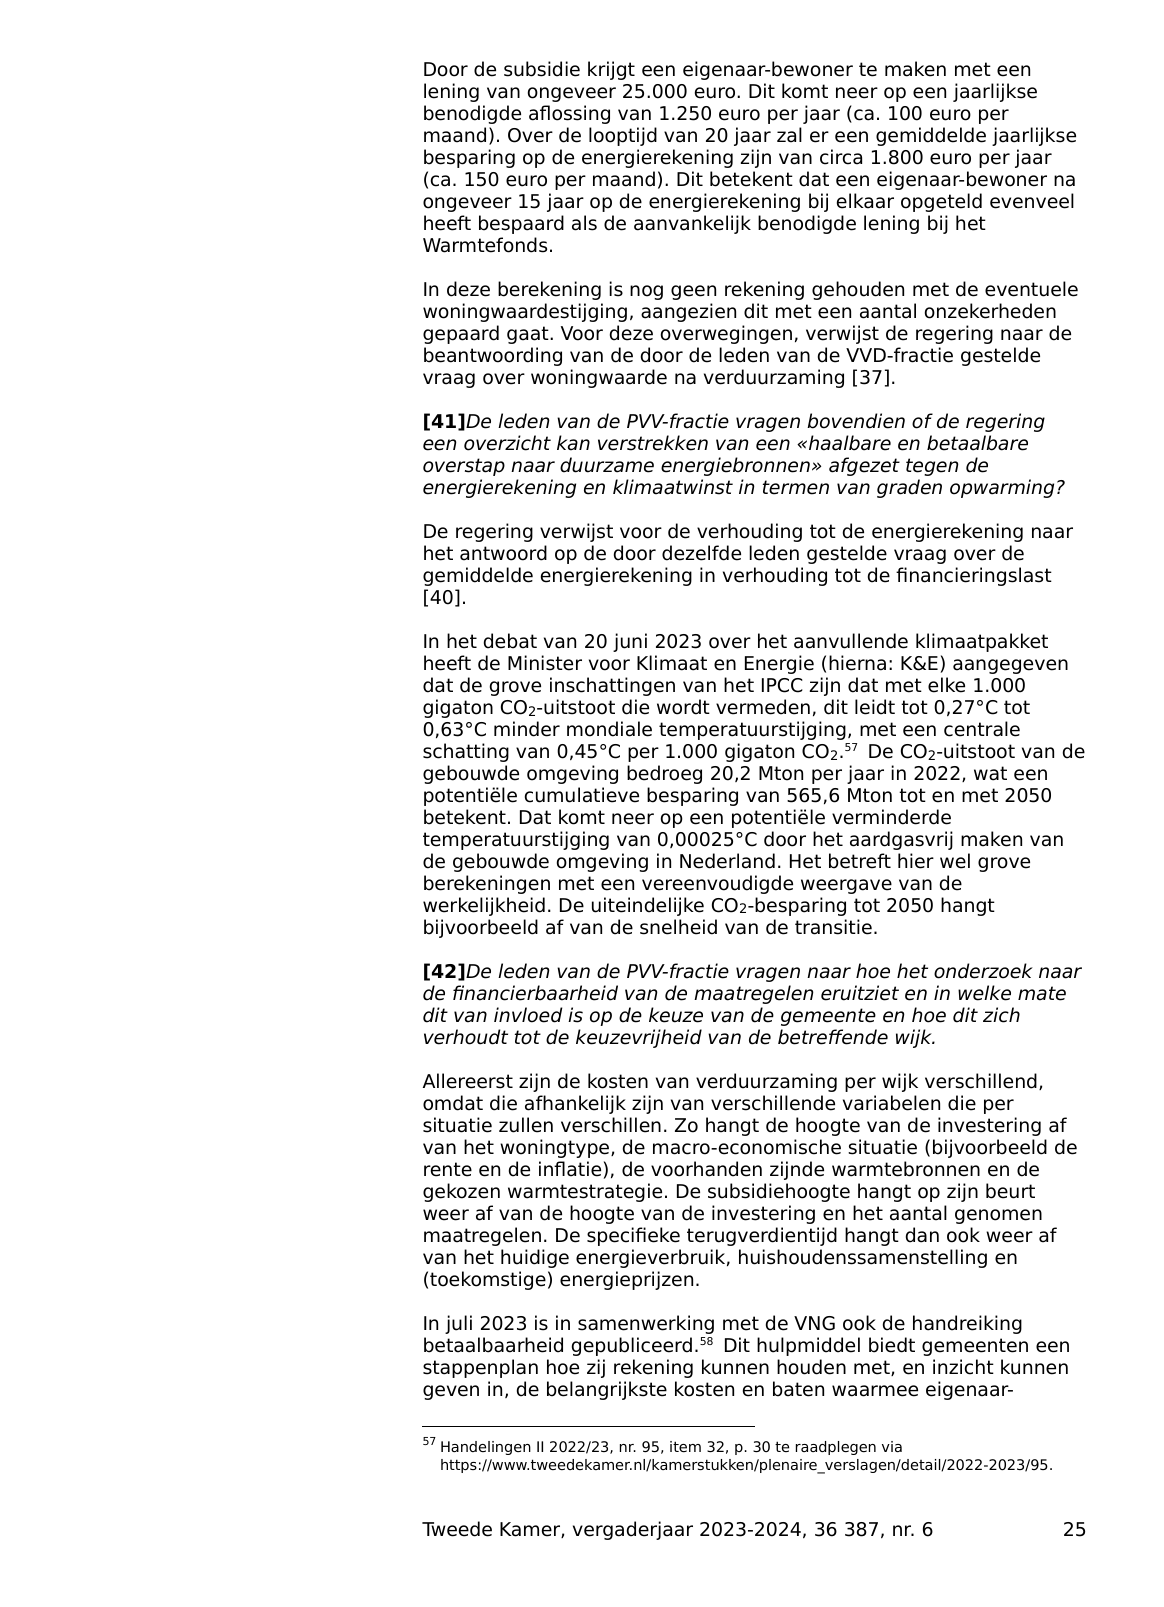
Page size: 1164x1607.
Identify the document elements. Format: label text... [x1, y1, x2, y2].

text [41]De leden van de PVV-fractie vragen bovendien of de regering een overzicht kan verstrekken van een «haalbare en betaalbare overstap naar duurzame energiebronnen» afgezet tegen de energierekening en klimaatwinst in termen van graden opwarming? [422, 411, 1087, 499]
text In juli 2023 is in samenwerking met de VNG ook de handreiking betaalbaarheid gepubliceerd. Dit hulpmiddel biedt gemeenten een stappenplan hoe zij rekening kunnen houden met, en inzicht kunnen geven in, de belangrijkste kosten en baten waarmee eigenaar- [422, 1313, 1087, 1401]
text Handelingen II 2022/23, nr. 95, item 32, p. 30 te raadplegen via https://www.tweedekamer.nl/kamerstukken/plenaire_verslagen/detail/2022-2023/95. [422, 1435, 1087, 1474]
text In het debat van 20 juni 2023 over het aanvullende klimaatpakket heeft de Minister voor Klimaat en Energie (hierna: K&E) aangegeven dat de grove inschattingen van het IPCC zijn dat met elke 1.000 gigaton CO2-uitstoot die wordt vermeden, dit leidt tot 0,27°C tot 0,63°C minder mondiale temperatuurstijging, met een centrale schatting van 0,45°C per 1.000 gigaton CO2. De CO2-uitstoot van de gebouwde omgeving bedroeg 20,2 Mton per jaar in 2022, wat een potentiële cumulatieve besparing van 565,6 Mton tot en met 2050 betekent. Dat komt neer op een potentiële verminderde temperatuurstijging van 0,00025°C door het aardgasvrij maken van de gebouwde omgeving in Nederland. Het betreft hier wel grove berekeningen met een vereenvoudigde weergave van de werkelijkheid. De uiteindelijke CO2-besparing tot 2050 hangt bijvoorbeeld af van de snelheid van de transitie. [422, 631, 1087, 939]
text In deze berekening is nog geen rekening gehouden met de eventuele woningwaardestijging, aangezien dit met een aantal onzekerheden gepaard gaat. Voor deze overwegingen, verwijst de regering naar de beantwoording van de door de leden van de VVD-fractie gestelde vraag over woningwaarde na verduurzaming [37]. [422, 279, 1087, 389]
text Door de subsidie krijgt een eigenaar-bewoner te maken met een lening van ongeveer 25.000 euro. Dit komt neer op een jaarlijkse benodigde aflossing van 1.250 euro per jaar (ca. 100 euro per maand). Over de looptijd van 20 jaar zal er een gemiddelde jaarlijkse besparing op de energierekening zijn van circa 1.800 euro per jaar (ca. 150 euro per maand). Dit betekent dat een eigenaar-bewoner na ongeveer 15 jaar op de energierekening bij elkaar opgeteld evenveel heeft bespaard als de aanvankelijk benodigde lening bij het Warmtefonds. [422, 59, 1087, 257]
text [42]De leden van de PVV-fractie vragen naar hoe het onderzoek naar de financierbaarheid van de maatregelen eruitziet en in welke mate dit van invloed is op de keuze van de gemeente en hoe dit zich verhoudt tot de keuzevrijheid van de betreffende wijk. [422, 961, 1087, 1049]
text De regering verwijst voor de verhouding tot de energierekening naar het antwoord op de door dezelfde leden gestelde vraag over de gemiddelde energierekening in verhouding tot de financieringslast [40]. [422, 521, 1087, 609]
text Allereerst zijn de kosten van verduurzaming per wijk verschillend, omdat die afhankelijk zijn van verschillende variabelen die per situatie zullen verschillen. Zo hangt de hoogte van de investering af van het woningtype, de macro-economische situatie (bijvoorbeeld de rente en de inflatie), de voorhanden zijnde warmtebronnen en de gekozen warmtestrategie. De subsidiehoogte hangt op zijn beurt weer af van de hoogte van de investering en het aantal genomen maatregelen. De specifieke terugverdientijd hangt dan ook weer af van het huidige energieverbruik, huishoudenssamenstelling en (toekomstige) energieprijzen. [422, 1071, 1087, 1291]
